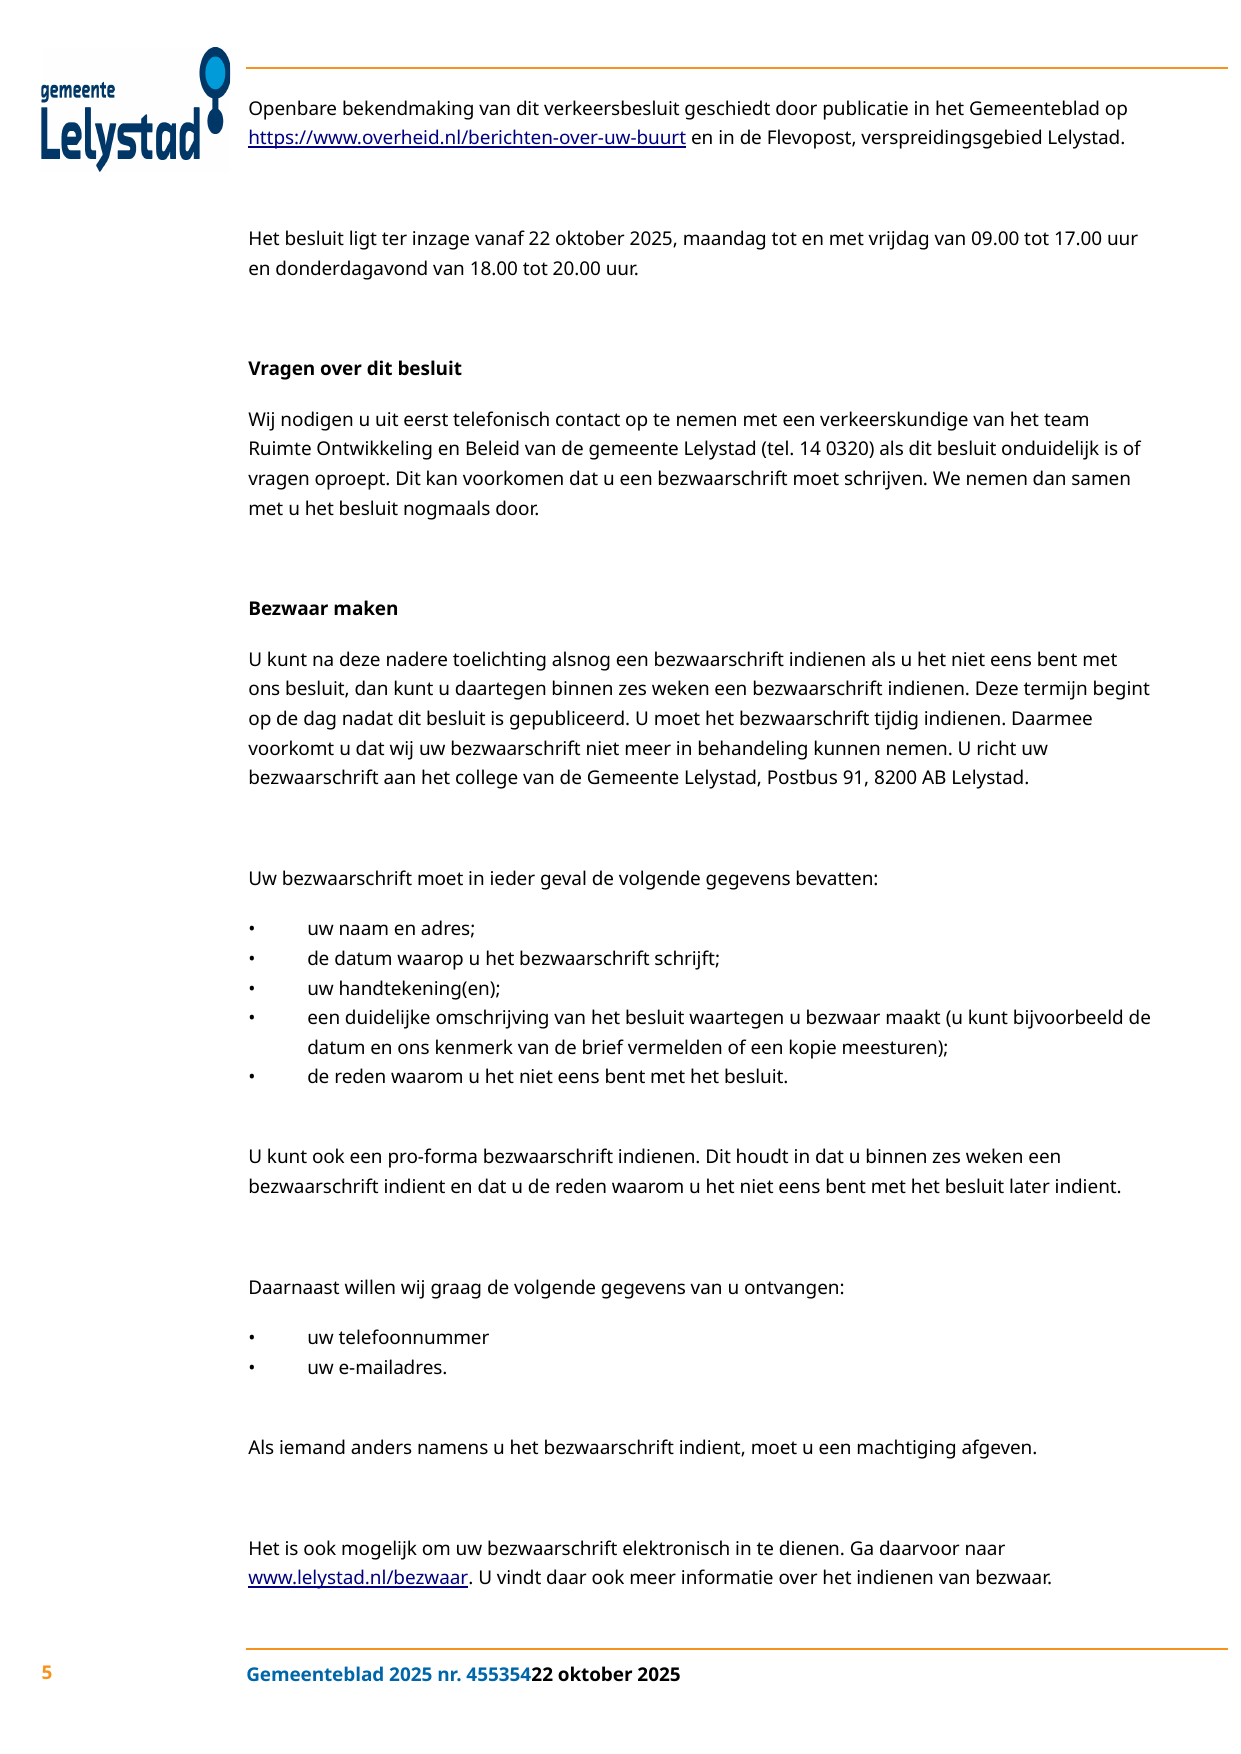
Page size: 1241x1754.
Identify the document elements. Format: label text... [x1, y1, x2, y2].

text Bezwaar maken [248, 596, 1152, 621]
list uw naam en adres; [248, 916, 1152, 941]
list uw telefoonnummer [248, 1324, 1152, 1350]
text Openbare bekendmaking van dit verkeersbesluit geschiedt door publicatie in het Gemeenteblad op https://www.overheid.nl/berichten-over-uw-buurt en in de Flevopost, verspreidingsgebied Lelystad. [248, 95, 1152, 150]
text Als iemand anders namens u het bezwaarschrift indient, moet u een machtiging afgeven. [248, 1434, 1152, 1460]
list uw handtekening(en); [248, 975, 1152, 1001]
text Wij nodigen u uit eerst telefonisch contact op te nemen met een verkeerskundige van het team Ruimte Ontwikkeling en Beleid van de gemeente Lelystad (tel. 14 0320) als dit besluit onduidelijk is of vragen oproept. Dit kan voorkomen dat u een bezwaarschrift moet schrijven. We nemen dan samen met u het besluit nogmaals door. [248, 406, 1152, 521]
text U kunt na deze nadere toelichting alsnog een bezwaarschrift indienen als u het niet eens bent met ons besluit, dan kunt u daartegen binnen zes weken een bezwaarschrift indienen. Deze termijn begint op de dag nadat dit besluit is gepubliceerd. U moet het bezwaarschrift tijdig indienen. Daarmee voorkomt u dat wij uw bezwaarschrift niet meer in behandeling kunnen nemen. U richt uw bezwaarschrift aan het college van de Gemeente Lelystad, Postbus 91, 8200 AB Lelystad. [248, 646, 1152, 790]
text U kunt ook een pro-forma bezwaarschrift indienen. Dit houdt in dat u binnen zes weken een bezwaarschrift indient en dat u de reden waarom u het niet eens bent met het besluit later indient. [248, 1143, 1152, 1199]
picture [41, 47, 231, 172]
text Het besluit ligt ter inzage vanaf 22 oktober 2025, maandag tot en met vrijdag van 09.00 tot 17.00 uur en donderdagavond van 18.00 tot 20.00 uur. [248, 225, 1152, 281]
text Vragen over dit besluit [248, 356, 1152, 381]
list de datum waarop u het bezwaarschrift schrijft; [248, 945, 1152, 971]
list de reden waarom u het niet eens bent met het besluit. [248, 1063, 1152, 1089]
text Daarnaast willen wij graag de volgende gegevens van u ontvangen: [248, 1274, 1152, 1300]
list uw e-mailadres. [248, 1354, 1152, 1380]
text Het is ook mogelijk om uw bezwaarschrift elektronisch in te dienen. Ga daarvoor naar www.lelystad.nl/bezwaar. U vindt daar ook meer informatie over het indienen van bezwaar. [248, 1535, 1152, 1590]
list een duidelijke omschrijving van het besluit waartegen u bezwaar maakt (u kunt bijvoorbeeld de datum en ons kenmerk van de brief vermelden of een kopie meesturen); [248, 1004, 1152, 1060]
text Uw bezwaarschrift moet in ieder geval de volgende gegevens bevatten: [248, 865, 1152, 891]
